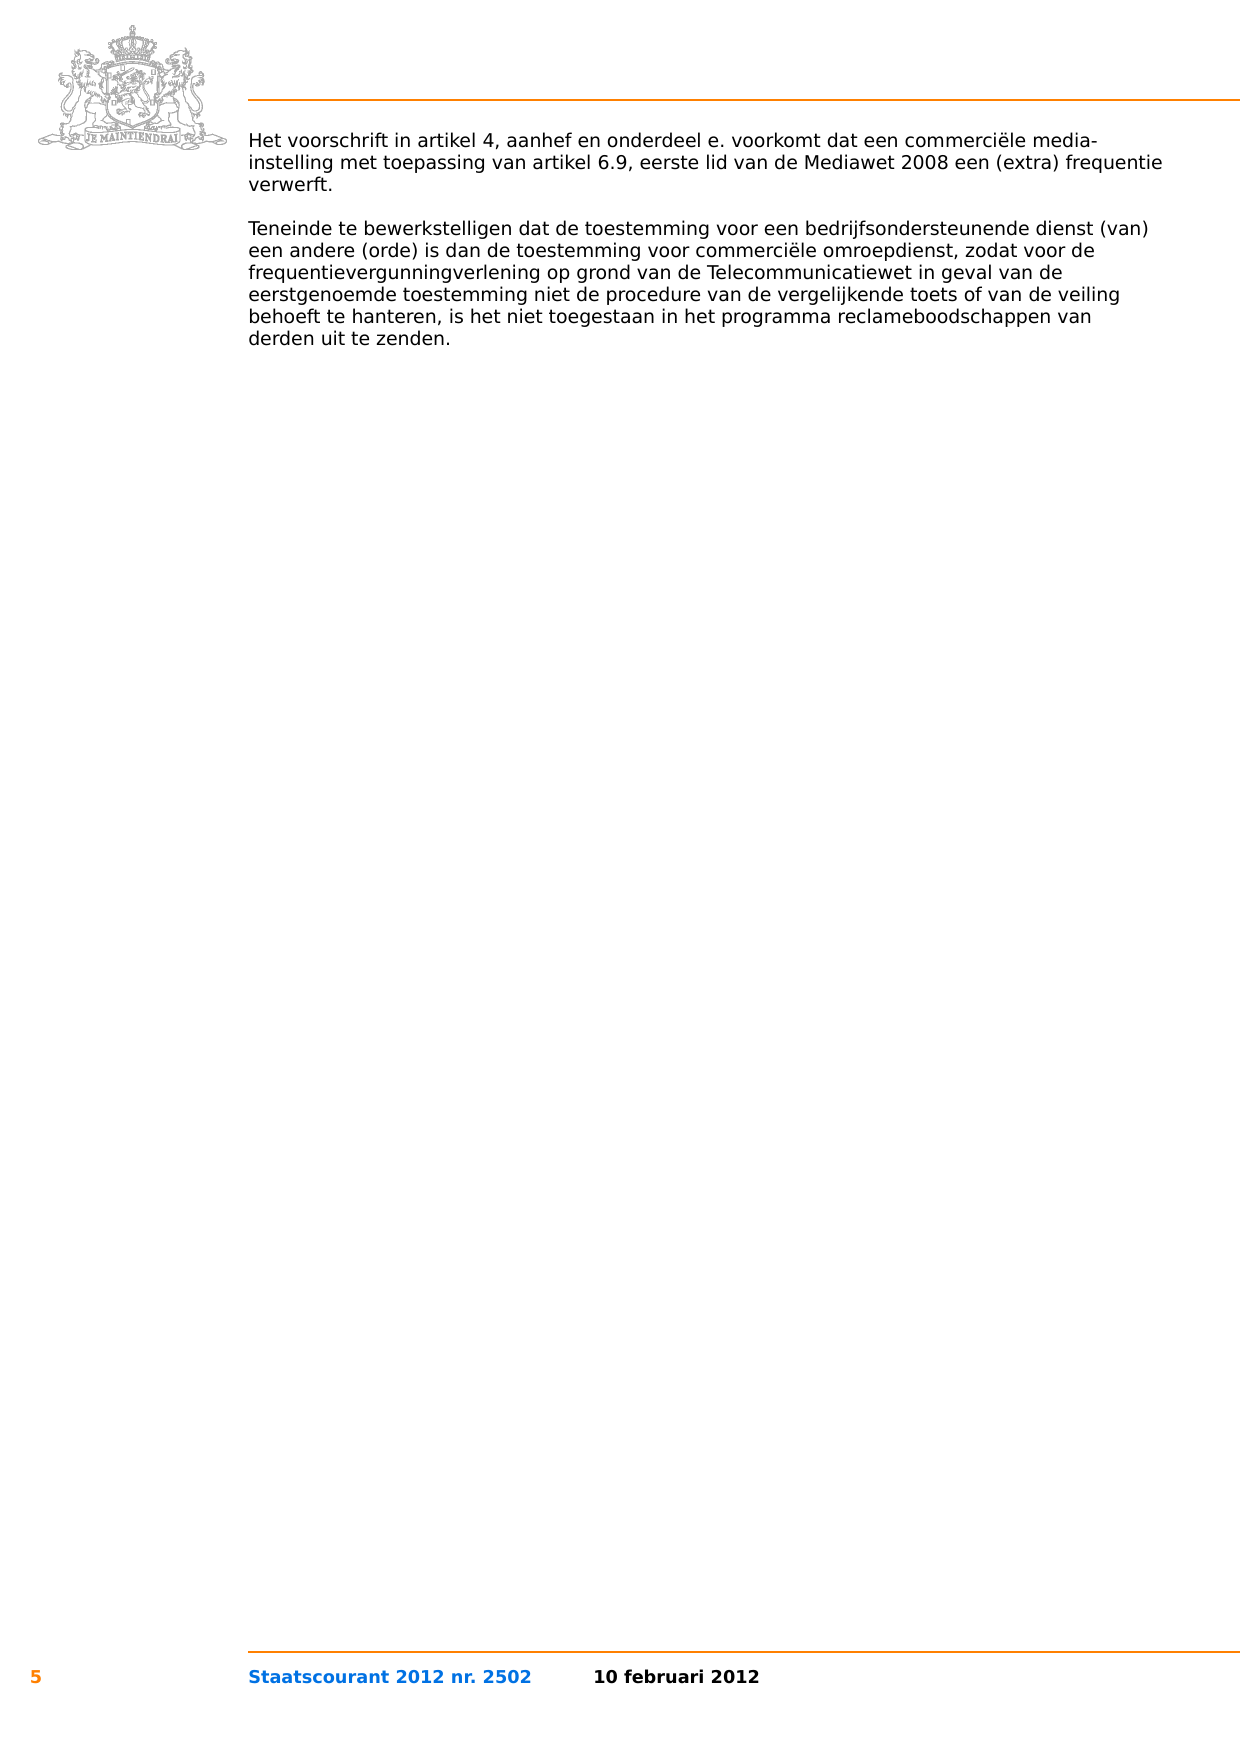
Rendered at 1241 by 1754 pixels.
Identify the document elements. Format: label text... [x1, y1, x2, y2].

picture [38, 25, 227, 150]
text Teneinde te bewerkstelligen dat de toestemming voor een bedrijfsondersteunende dienst (van) een andere (orde) is dan de toestemming voor commerciële omroepdienst, zodat voor de frequentievergunningverlening op grond van de Telecommunicatiewet in geval van de eerstgenoemde toestemming niet de procedure van de vergelijkende toets of van de veiling behoeft te hanteren, is het niet toegestaan in het programma reclameboodschappen van derden uit te zenden. [248, 218, 1163, 349]
text Het voorschrift in artikel 4, aanhef en onderdeel e. voorkomt dat een commerciële media-instelling met toepassing van artikel 6.9, eerste lid van de Mediawet 2008 een (extra) frequentie verwerft. [248, 130, 1163, 196]
